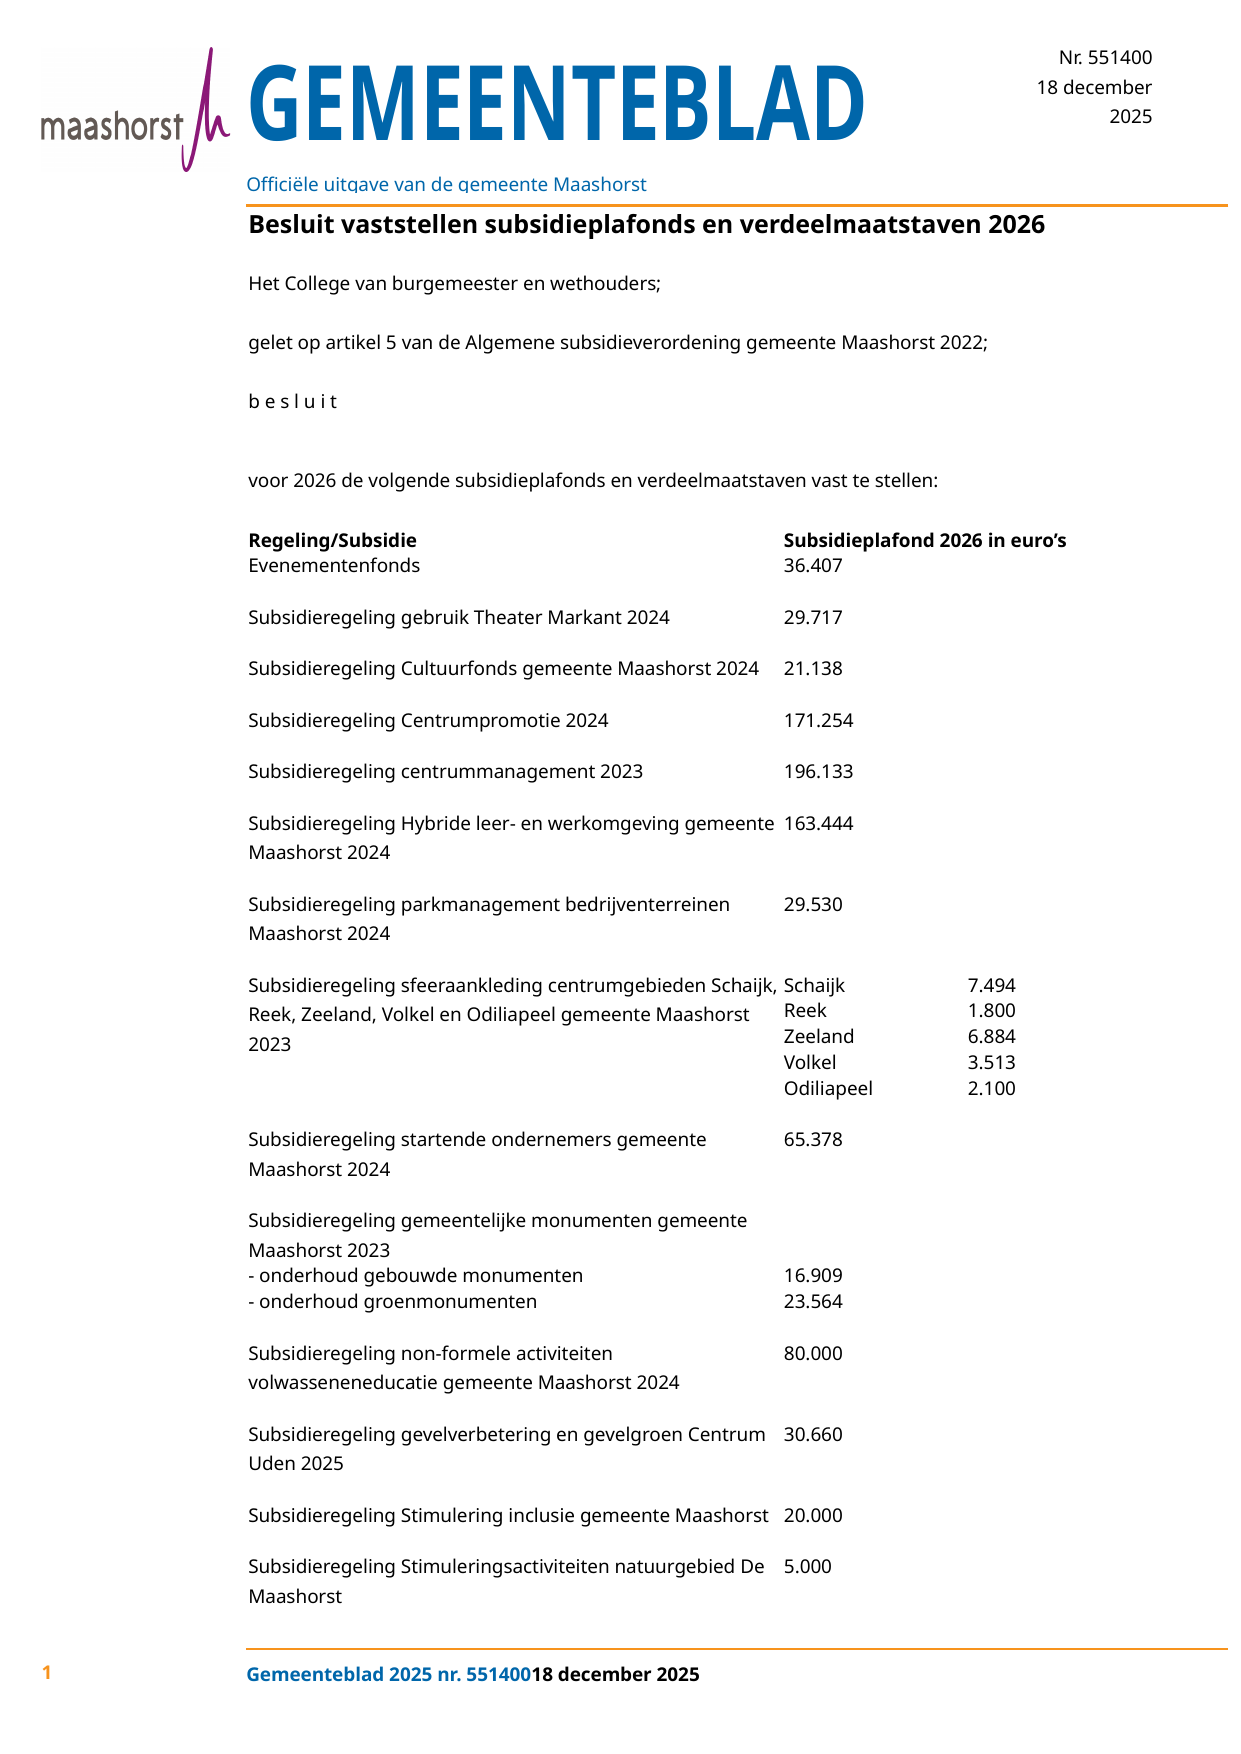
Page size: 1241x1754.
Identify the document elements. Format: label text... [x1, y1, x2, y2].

table_cell [784, 1207, 1152, 1263]
table_cell 163.444 [784, 810, 1152, 865]
table_cell 23.564 [784, 1288, 1152, 1314]
text Het College van burgemeester en wethouders; [248, 270, 1152, 296]
table_cell [248, 733, 784, 758]
table_cell [248, 1182, 784, 1207]
picture [41, 47, 231, 172]
table_cell Subsidieregeling gebruik Theater Markant 2024 [248, 604, 784, 630]
table_cell [784, 865, 1152, 891]
table_cell [784, 1476, 1152, 1502]
table_cell [248, 784, 784, 810]
table_cell [784, 1182, 1152, 1207]
table_cell Subsidieregeling Cultuurfonds gemeente Maashorst 2024 [248, 655, 784, 681]
text b e s l u i t [248, 389, 1152, 414]
table_cell Zeeland [784, 1023, 968, 1049]
table_cell [248, 946, 784, 972]
table_cell 3.513 [968, 1049, 1152, 1075]
table_cell [784, 1314, 1152, 1340]
table_cell 36.407 [784, 553, 1152, 578]
table_cell Subsidieregeling parkmanagement bedrijventerreinen Maashorst 2024 [248, 891, 784, 946]
table_cell [784, 1395, 1152, 1421]
table_cell 2.100 [968, 1075, 1152, 1101]
table_cell Subsidieregeling gevelverbetering en gevelgroen Centrum Uden 2025 [248, 1421, 784, 1476]
table_cell [784, 578, 1152, 604]
table_cell Subsidieregeling Stimulering inclusie gemeente Maashorst [248, 1502, 784, 1528]
table_cell Reek [784, 998, 968, 1023]
table_cell 29.717 [784, 604, 1152, 630]
table_cell - onderhoud gebouwde monumenten [248, 1263, 784, 1288]
table_cell - onderhoud groenmonumenten [248, 1288, 784, 1314]
table_cell Odiliapeel [784, 1075, 968, 1101]
table_cell [784, 784, 1152, 810]
table_cell Subsidieregeling sfeeraankleding centrumgebieden Schaijk, Reek, Zeeland, Volkel en Odiliapeel gemeente Maashorst 2023 [248, 972, 784, 1101]
table_cell Evenementenfonds [248, 553, 784, 578]
table_cell [784, 1528, 1152, 1553]
table_cell [248, 1101, 784, 1126]
table_cell [784, 630, 1152, 655]
table_cell 171.254 [784, 707, 1152, 733]
table_cell Schaijk [784, 972, 968, 998]
table_cell [248, 1395, 784, 1421]
table_cell Subsidieregeling Centrumpromotie 2024 [248, 707, 784, 733]
table_cell 20.000 [784, 1502, 1152, 1528]
table_cell 16.909 [784, 1263, 1152, 1288]
table_cell Subsidieregeling Hybride leer- en werkomgeving gemeente Maashorst 2024 [248, 810, 784, 865]
table_cell 5.000 [784, 1553, 1152, 1609]
table_cell 6.884 [968, 1023, 1152, 1049]
table_cell [784, 946, 1152, 972]
table_cell 1.800 [968, 998, 1152, 1023]
table_cell 29.530 [784, 891, 1152, 946]
table_cell [248, 1528, 784, 1553]
table_cell Subsidieregeling Stimuleringsactiviteiten natuurgebied De Maashorst [248, 1553, 784, 1609]
table_cell 21.138 [784, 655, 1152, 681]
text gelet op artikel 5 van de Algemene subsidieverordening gemeente Maashorst 2022; [248, 329, 1152, 355]
table_cell Subsidieregeling startende ondernemers gemeente Maashorst 2024 [248, 1126, 784, 1182]
table_cell Subsidieregeling non-formele activiteiten volwasseneneducatie gemeente Maashorst 2024 [248, 1340, 784, 1395]
table_header Regeling/Subsidie [248, 527, 784, 552]
table_cell [248, 865, 784, 891]
table_cell [248, 1314, 784, 1340]
table_cell 65.378 [784, 1126, 1152, 1182]
table_cell [784, 1101, 1152, 1126]
table_cell [248, 578, 784, 604]
table_cell Subsidieregeling centrummanagement 2023 [248, 758, 784, 784]
table_cell [784, 733, 1152, 758]
text Besluit vaststellen subsidieplafonds en verdeelmaatstaven 2026 [248, 207, 1152, 241]
table_cell [784, 681, 1152, 707]
text voor 2026 de volgende subsidieplafonds en verdeelmaatstaven vast te stellen: [248, 467, 1152, 493]
table_header Subsidieplafond 2026 in euro’s [784, 527, 1152, 552]
table_cell Subsidieregeling gemeentelijke monumenten gemeente Maashorst 2023 [248, 1207, 784, 1263]
table_cell 30.660 [784, 1421, 1152, 1476]
table_cell Volkel [784, 1049, 968, 1075]
table_cell [248, 630, 784, 655]
table_cell 80.000 [784, 1340, 1152, 1395]
table_cell [248, 1476, 784, 1502]
table_cell 7.494 [968, 972, 1152, 998]
table_cell 196.133 [784, 758, 1152, 784]
table_cell [248, 681, 784, 707]
